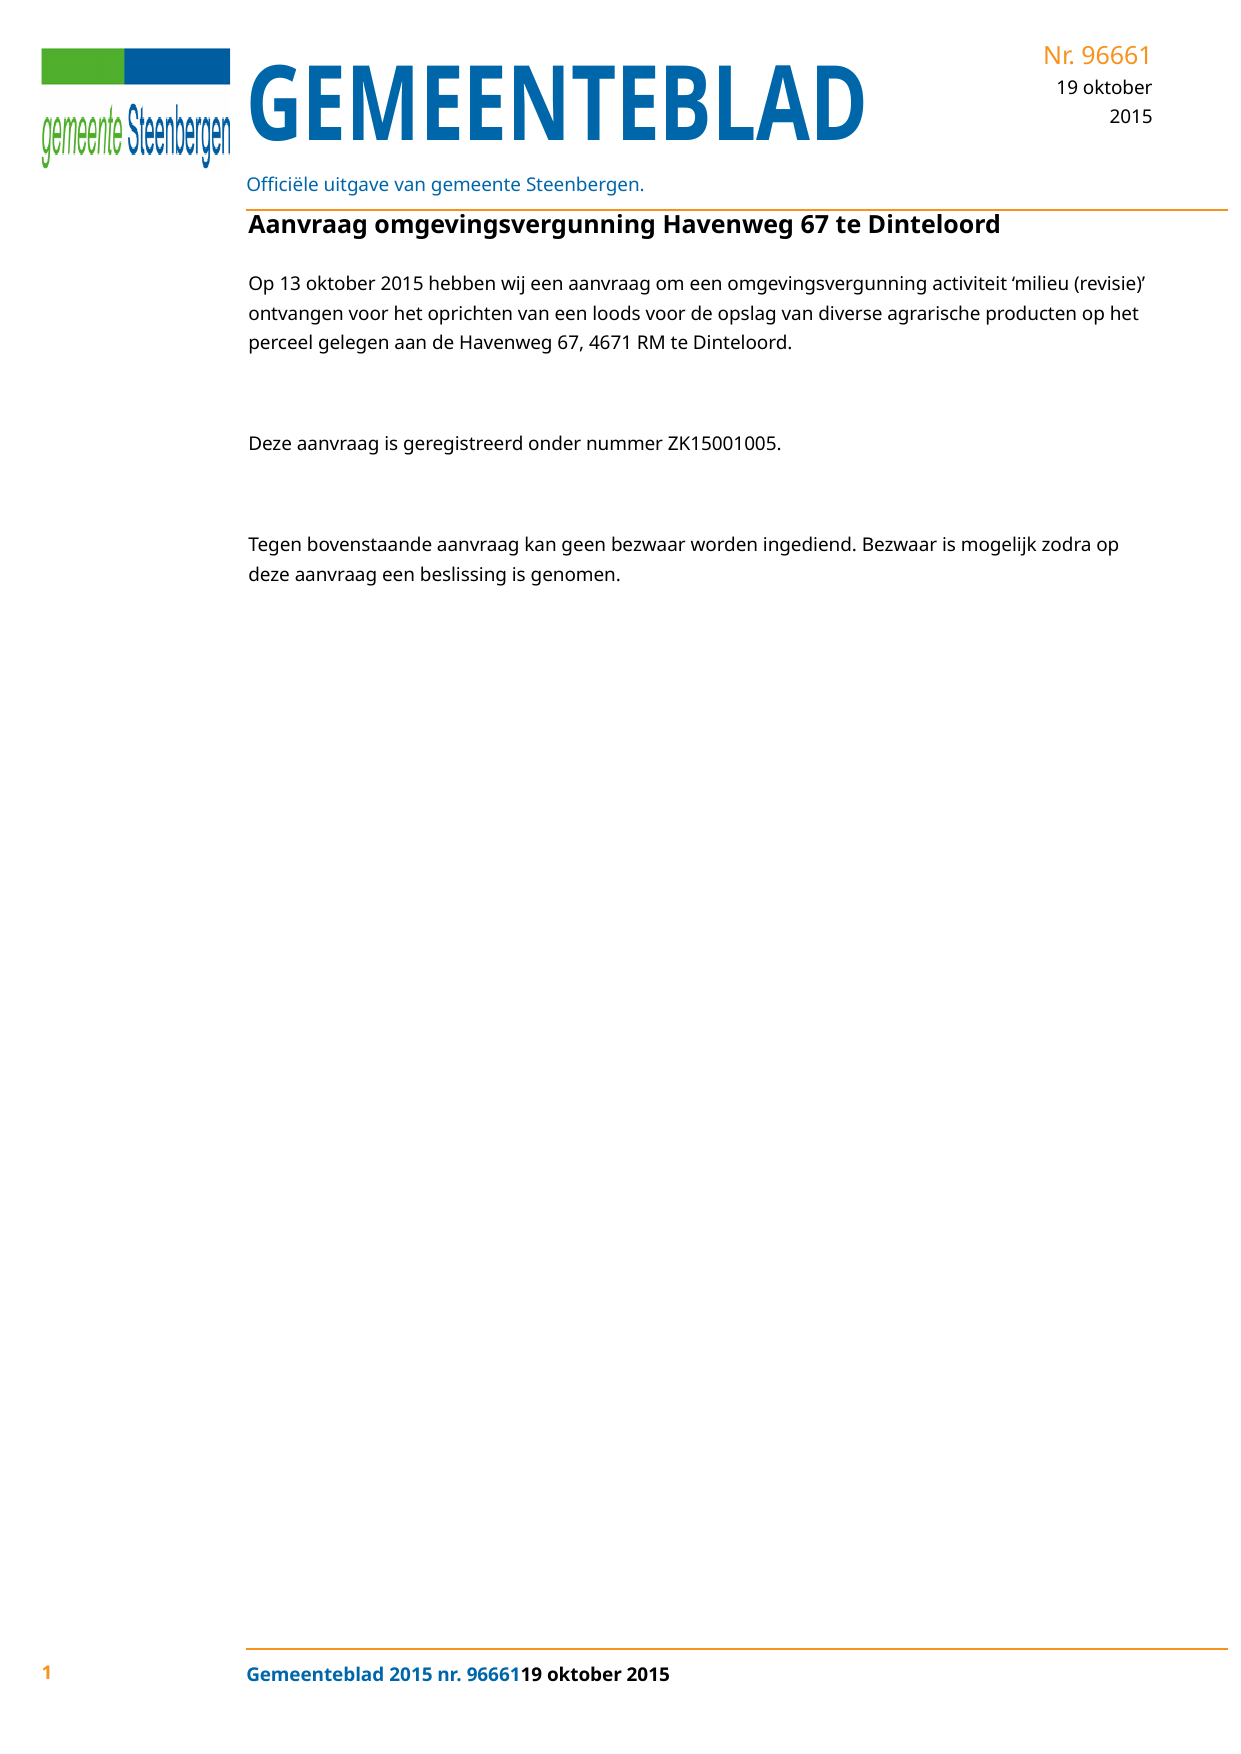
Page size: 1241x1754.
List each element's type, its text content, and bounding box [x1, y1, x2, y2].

text Op 13 oktober 2015 hebben wij een aanvraag om een omgevingsvergunning activiteit ‘milieu (revisie)’ ontvangen voor het oprichten van een loods voor de opslag van diverse agrarische producten op het perceel gelegen aan de Havenweg 67, 4671 RM te Dinteloord. [248, 270, 1152, 355]
text Aanvraag omgevingsvergunning Havenweg 67 te Dinteloord [248, 211, 1152, 241]
text Deze aanvraag is geregistreerd onder nummer ZK15001005. [248, 430, 1152, 456]
text Tegen bovenstaande aanvraag kan geen bezwaar worden ingediend. Bezwaar is mogelijk zodra op deze aanvraag een beslissing is genomen. [248, 531, 1152, 586]
picture [41, 47, 231, 172]
